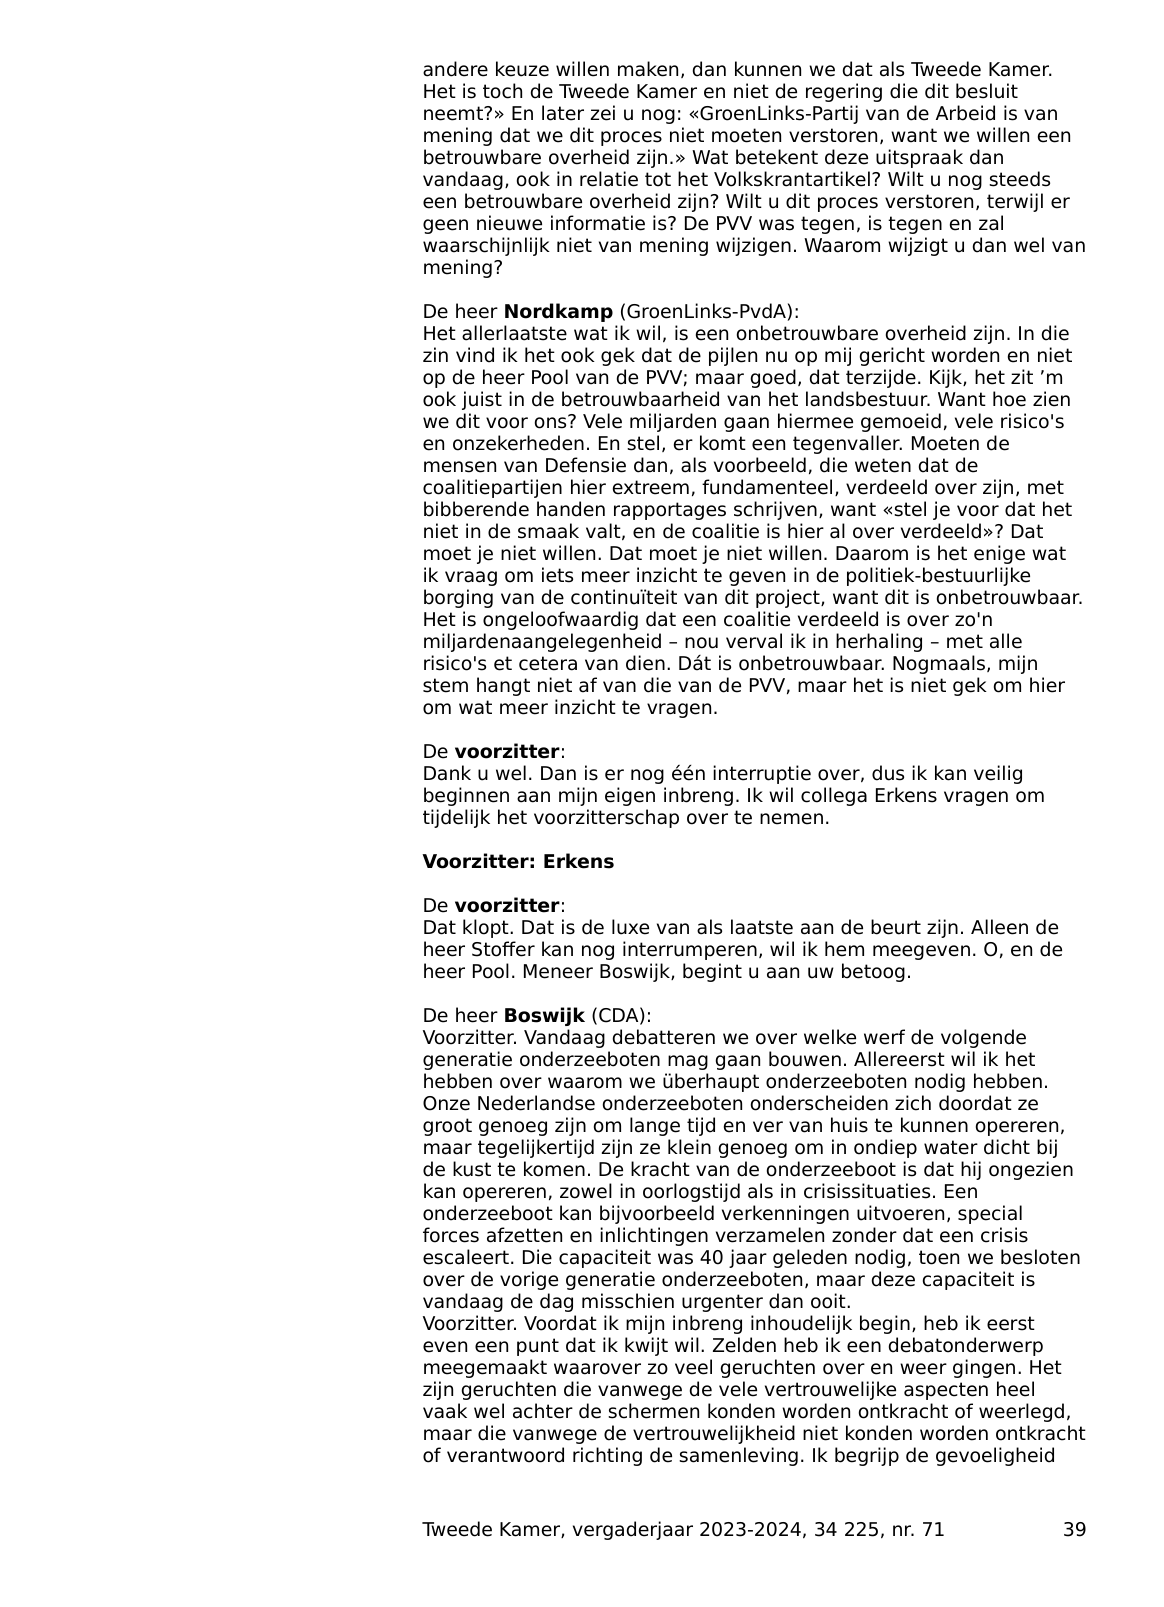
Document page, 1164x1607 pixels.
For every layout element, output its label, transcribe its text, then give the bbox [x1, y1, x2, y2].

text De voorzitter: [422, 895, 1087, 917]
text De heer Nordkamp (GroenLinks-PvdA): [422, 301, 1087, 323]
text Dat klopt. Dat is de luxe van als laatste aan de beurt zijn. Alleen de heer Stoffer kan nog interrumperen, wil ik hem meegeven. O, en de heer Pool. Meneer Boswijk, begint u aan uw betoog. [422, 917, 1087, 983]
subtitle Voorzitter: Erkens [422, 851, 1087, 873]
text Het allerlaatste wat ik wil, is een onbetrouwbare overheid zijn. In die zin vind ik het ook gek dat de pijlen nu op mij gericht worden en niet op de heer Pool van de PVV; maar goed, dat terzijde. Kijk, het zit ’m ook juist in de betrouwbaarheid van het landsbestuur. Want hoe zien we dit voor ons? Vele miljarden gaan hiermee gemoeid, vele risico's en onzekerheden. En stel, er komt een tegenvaller. Moeten de mensen van Defensie dan, als voorbeeld, die weten dat de coalitiepartijen hier extreem, fundamenteel, verdeeld over zijn, met bibberende handen rapportages schrijven, want «stel je voor dat het niet in de smaak valt, en de coalitie is hier al over verdeeld»? Dat moet je niet willen. Dat moet je niet willen. Daarom is het enige wat ik vraag om iets meer inzicht te geven in de politiek-bestuurlijke borging van de continuïteit van dit project, want dit is onbetrouwbaar. Het is ongeloofwaardig dat een coalitie verdeeld is over zo'n miljardenaangelegenheid – nou verval ik in herhaling – met alle risico's et cetera van dien. Dát is onbetrouwbaar. Nogmaals, mijn stem hangt niet af van die van de PVV, maar het is niet gek om hier om wat meer inzicht te vragen. [422, 323, 1087, 719]
text Dank u wel. Dan is er nog één interruptie over, dus ik kan veilig beginnen aan mijn eigen inbreng. Ik wil collega Erkens vragen om tijdelijk het voorzitterschap over te nemen. [422, 763, 1087, 829]
text De heer Boswijk (CDA): [422, 1005, 1087, 1027]
text Voorzitter. Vandaag debatteren we over welke werf de volgende generatie onderzeeboten mag gaan bouwen. Allereerst wil ik het hebben over waarom we überhaupt onderzeeboten nodig hebben. Onze Nederlandse onderzeeboten onderscheiden zich doordat ze groot genoeg zijn om lange tijd en ver van huis te kunnen opereren, maar tegelijkertijd zijn ze klein genoeg om in ondiep water dicht bij de kust te komen. De kracht van de onderzeeboot is dat hij ongezien kan opereren, zowel in oorlogstijd als in crisissituaties. Een onderzeeboot kan bijvoorbeeld verkenningen uitvoeren, special forces afzetten en inlichtingen verzamelen zonder dat een crisis escaleert. Die capaciteit was 40 jaar geleden nodig, toen we besloten over de vorige generatie onderzeeboten, maar deze capaciteit is vandaag de dag misschien urgenter dan ooit. [422, 1027, 1087, 1313]
text De voorzitter: [422, 741, 1087, 763]
text andere keuze willen maken, dan kunnen we dat als Tweede Kamer. Het is toch de Tweede Kamer en niet de regering die dit besluit neemt?» En later zei u nog: «GroenLinks-Partij van de Arbeid is van mening dat we dit proces niet moeten verstoren, want we willen een betrouwbare overheid zijn.» Wat betekent deze uitspraak dan vandaag, ook in relatie tot het Volkskrantartikel? Wilt u nog steeds een betrouwbare overheid zijn? Wilt u dit proces verstoren, terwijl er geen nieuwe informatie is? De PVV was tegen, is tegen en zal waarschijnlijk niet van mening wijzigen. Waarom wijzigt u dan wel van mening? [422, 59, 1087, 279]
text Voorzitter. Voordat ik mijn inbreng inhoudelijk begin, heb ik eerst even een punt dat ik kwijt wil. Zelden heb ik een debatonderwerp meegemaakt waarover zo veel geruchten over en weer gingen. Het zijn geruchten die vanwege de vele vertrouwelijke aspecten heel vaak wel achter de schermen konden worden ontkracht of weerlegd, maar die vanwege de vertrouwelijkheid niet konden worden ontkracht of verantwoord richting de samenleving. Ik begrijp de gevoeligheid [422, 1313, 1087, 1467]
